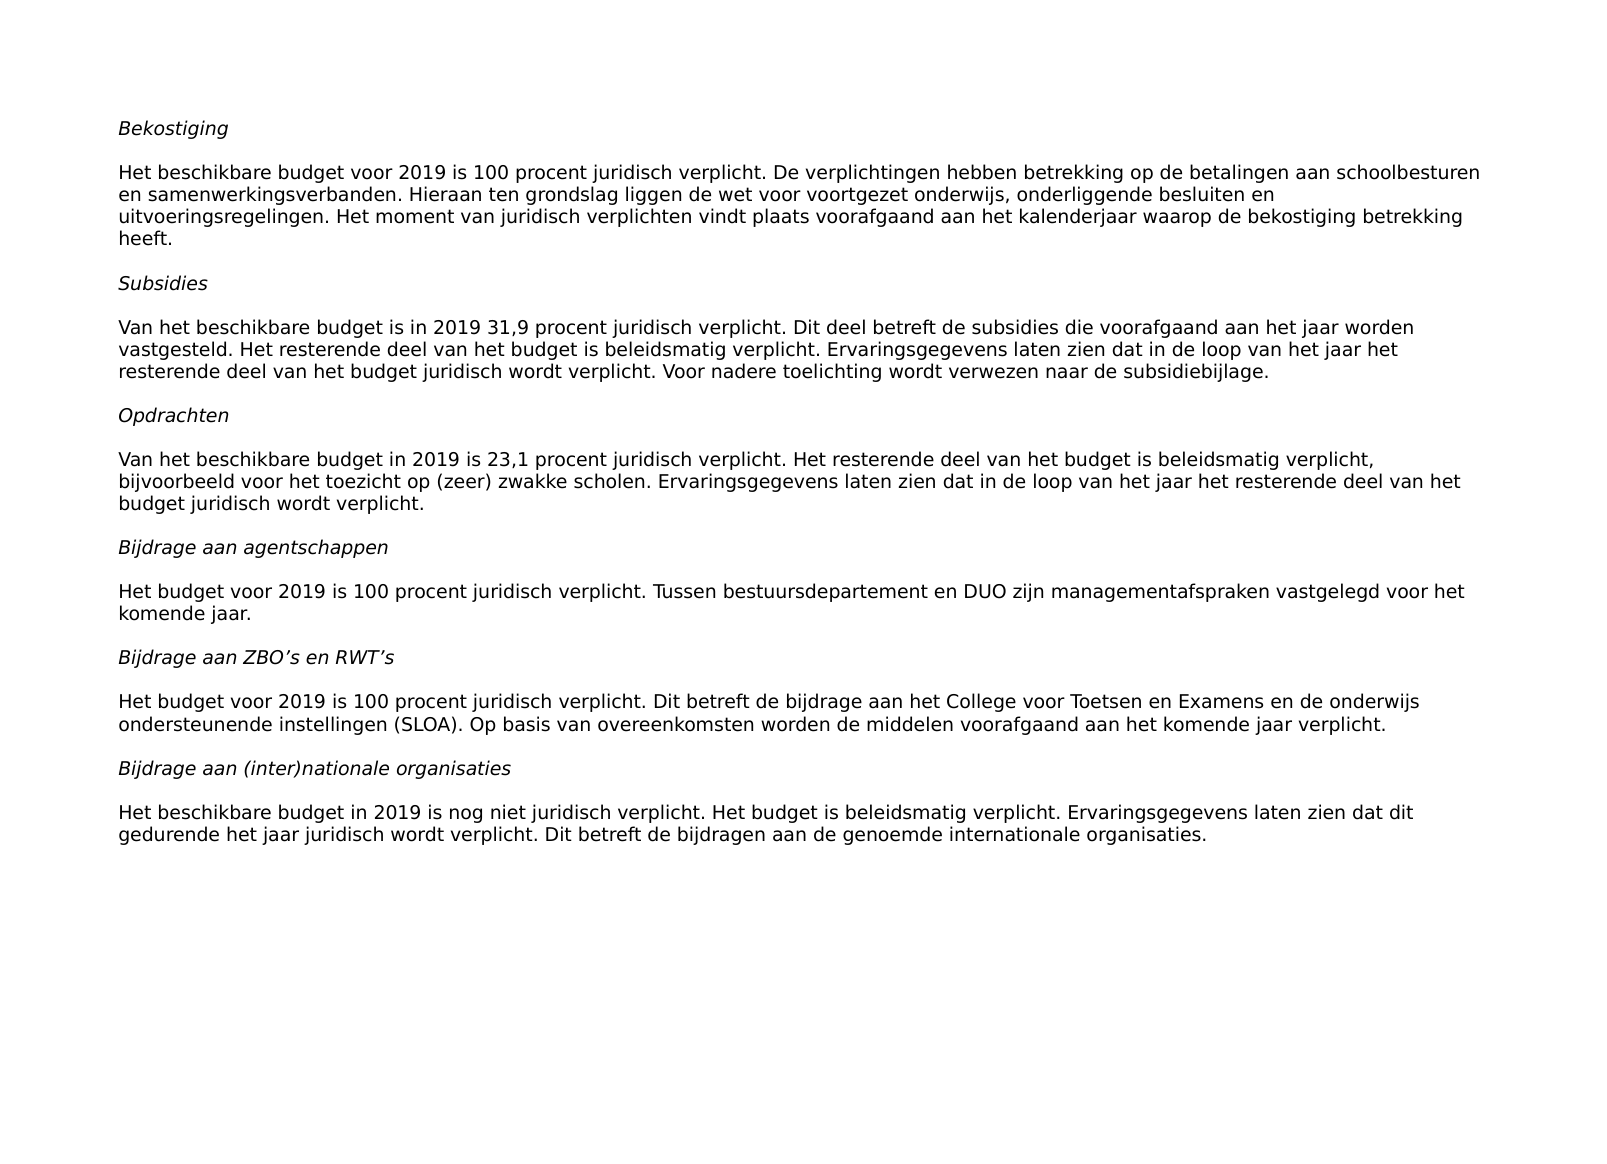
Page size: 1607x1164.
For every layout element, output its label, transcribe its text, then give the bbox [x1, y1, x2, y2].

subtitle Subsidies [118, 272, 1488, 294]
text Het beschikbare budget in 2019 is nog niet juridisch verplicht. Het budget is beleidsmatig verplicht. Ervaringsgegevens laten zien dat dit gedurende het jaar juridisch wordt verplicht. Dit betreft de bijdragen aan de genoemde internationale organisaties. [118, 802, 1488, 846]
subtitle Bijdrage aan ZBO’s en RWT’s [118, 647, 1488, 669]
subtitle Bijdrage aan agentschappen [118, 537, 1488, 559]
text Van het beschikbare budget is in 2019 31,9 procent juridisch verplicht. Dit deel betreft de subsidies die voorafgaand aan het jaar worden vastgesteld. Het resterende deel van het budget is beleidsmatig verplicht. Ervaringsgegevens laten zien dat in de loop van het jaar het resterende deel van het budget juridisch wordt verplicht. Voor nadere toelichting wordt verwezen naar de subsidiebijlage. [118, 317, 1488, 382]
subtitle Bijdrage aan (inter)nationale organisaties [118, 758, 1488, 779]
text Het beschikbare budget voor 2019 is 100 procent juridisch verplicht. De verplichtingen hebben betrekking op de betalingen aan schoolbesturen en samenwerkingsverbanden. Hieraan ten grondslag liggen de wet voor voortgezet onderwijs, onderliggende besluiten en uitvoeringsregelingen. Het moment van juridisch verplichten vindt plaats voorafgaand aan het kalenderjaar waarop de bekostiging betrekking heeft. [118, 162, 1488, 250]
text Van het beschikbare budget in 2019 is 23,1 procent juridisch verplicht. Het resterende deel van het budget is beleidsmatig verplicht, bijvoorbeeld voor het toezicht op (zeer) zwakke scholen. Ervaringsgegevens laten zien dat in de loop van het jaar het resterende deel van het budget juridisch wordt verplicht. [118, 449, 1488, 515]
subtitle Opdrachten [118, 405, 1488, 427]
text Het budget voor 2019 is 100 procent juridisch verplicht. Dit betreft de bijdrage aan het College voor Toetsen en Examens en de onderwijs ondersteunende instellingen (SLOA). Op basis van overeenkomsten worden de middelen voorafgaand aan het komende jaar verplicht. [118, 691, 1488, 735]
text Het budget voor 2019 is 100 procent juridisch verplicht. Tussen bestuursdepartement en DUO zijn managementafspraken vastgelegd voor het komende jaar. [118, 581, 1488, 625]
subtitle Bekostiging [118, 118, 1488, 140]
